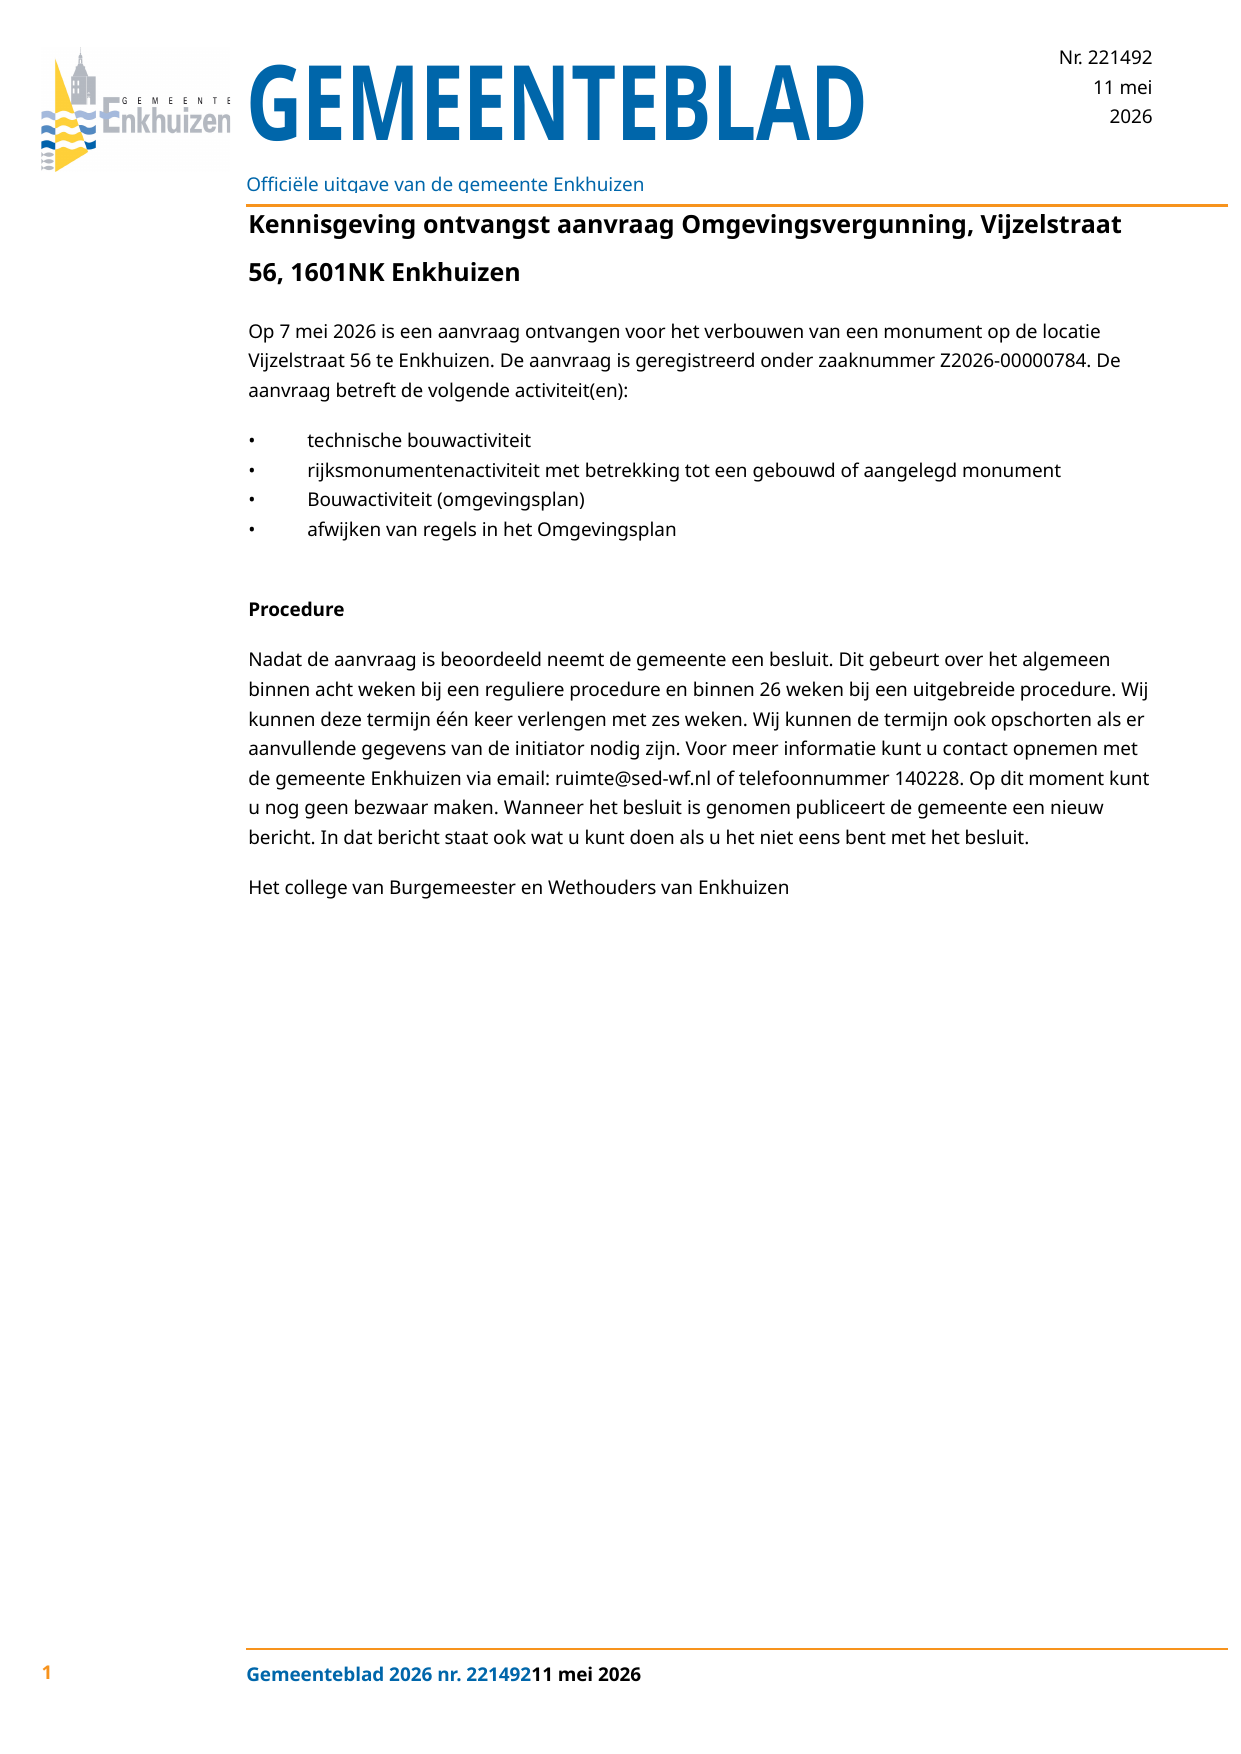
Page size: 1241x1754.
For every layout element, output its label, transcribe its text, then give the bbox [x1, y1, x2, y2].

list rijksmonumentenactiviteit met betrekking tot een gebouwd of aangelegd monument [248, 457, 1152, 483]
text Kennisgeving ontvangst aanvraag Omgevingsvergunning, Vijzelstraat 56, 1601NK Enkhuizen [248, 207, 1152, 288]
picture [41, 47, 231, 172]
list technische bouwactiviteit [248, 427, 1152, 453]
list Bouwactiviteit (omgevingsplan) [248, 487, 1152, 512]
text Op 7 mei 2026 is een aanvraag ontvangen voor het verbouwen van een monument op de locatie Vijzelstraat 56 te Enkhuizen. De aanvraag is geregistreerd onder zaaknummer Z2026-00000784. De aanvraag betreft de volgende activiteit(en): [248, 318, 1152, 403]
text Procedure [248, 596, 1152, 622]
text Nadat de aanvraag is beoordeeld neemt de gemeente een besluit. Dit gebeurt over het algemeen binnen acht weken bij een reguliere procedure en binnen 26 weken bij een uitgebreide procedure. Wij kunnen deze termijn één keer verlengen met zes weken. Wij kunnen de termijn ook opschorten als er aanvullende gegevens van de initiator nodig zijn. Voor meer informatie kunt u contact opnemen met de gemeente Enkhuizen via email: ruimte@sed-wf.nl of telefoonnummer 140228. Op dit moment kunt u nog geen bezwaar maken. Wanneer het besluit is genomen publiceert de gemeente een nieuw bericht. In dat bericht staat ook wat u kunt doen als u het niet eens bent met het besluit. [248, 647, 1152, 850]
list afwijken van regels in het Omgevingsplan [248, 516, 1152, 542]
text Het college van Burgemeester en Wethouders van Enkhuizen [248, 874, 1152, 900]
